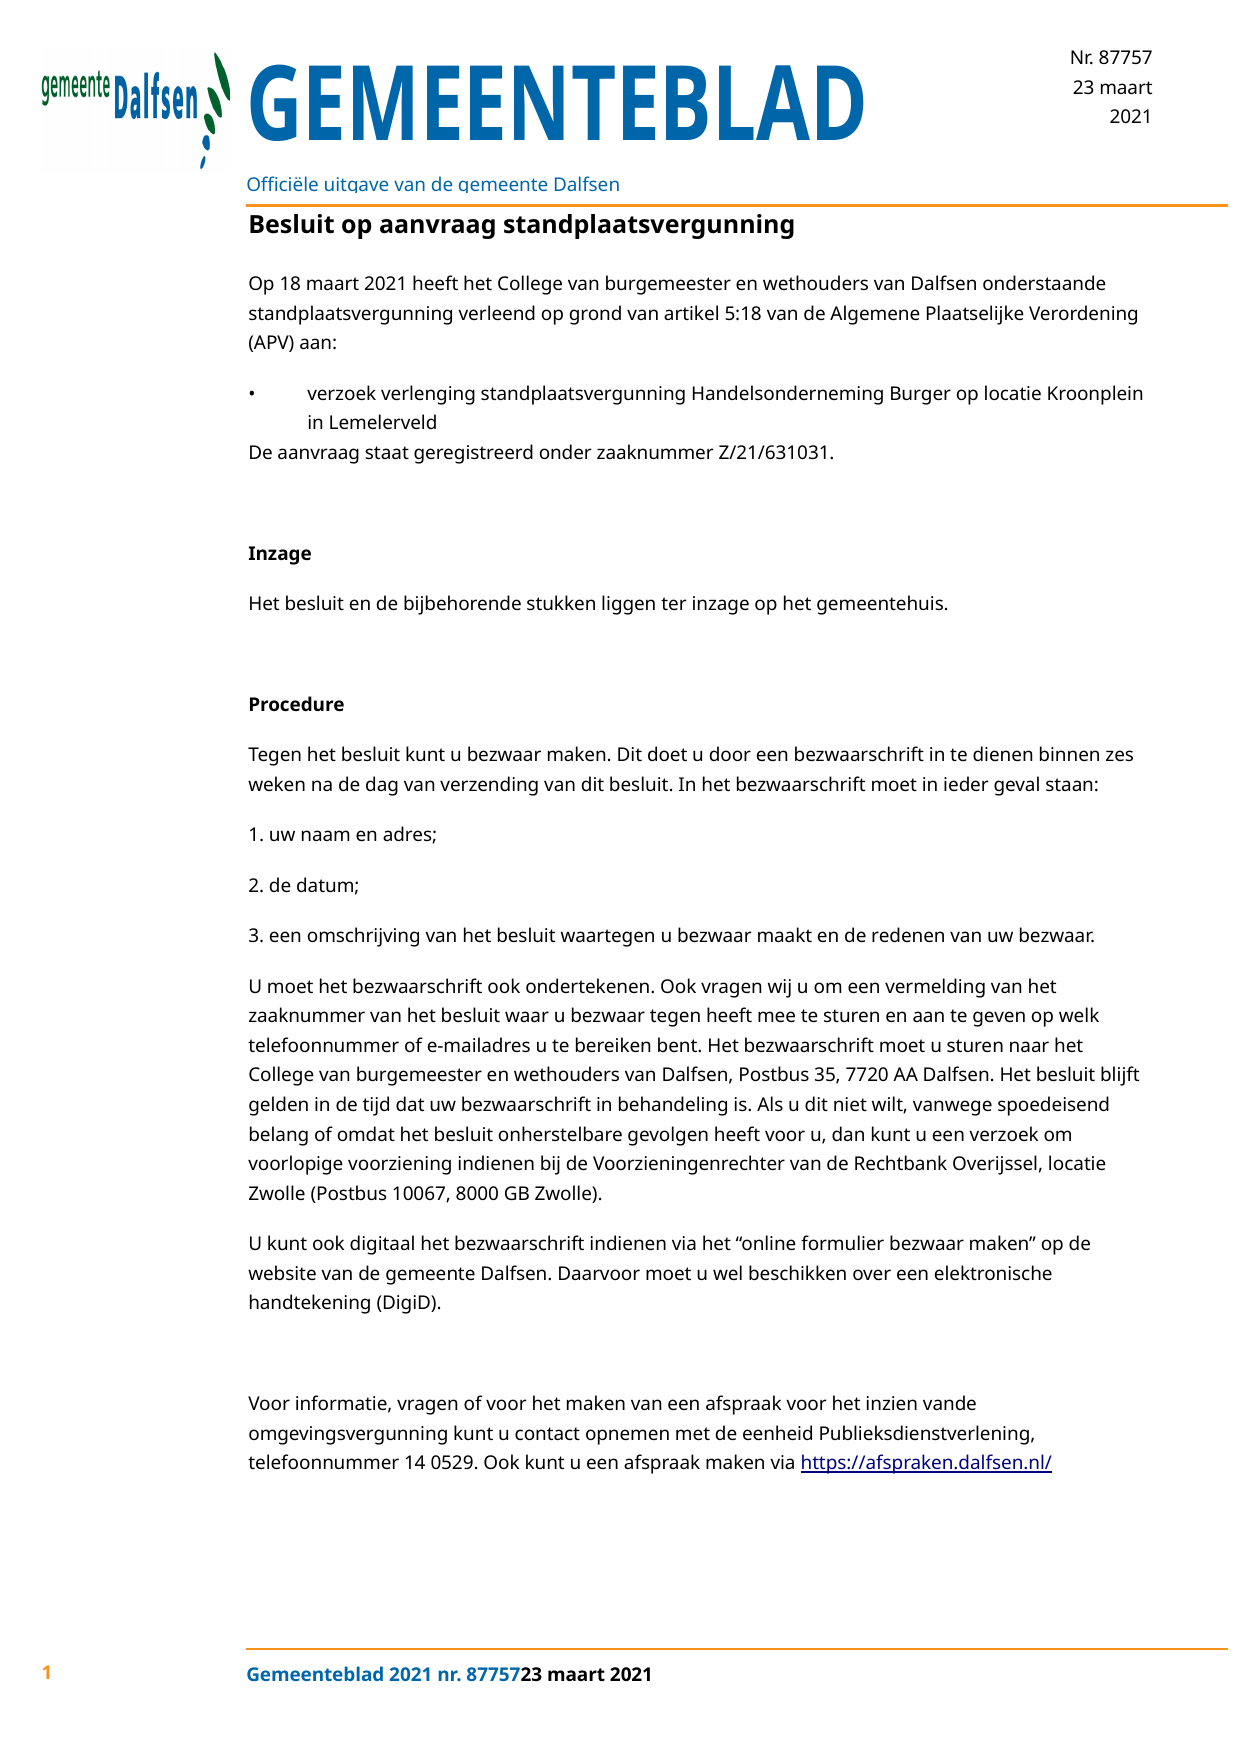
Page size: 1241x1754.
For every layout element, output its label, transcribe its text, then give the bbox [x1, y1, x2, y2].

text 1. uw naam en adres; [248, 822, 1152, 847]
text Op 18 maart 2021 heeft het College van burgemeester en wethouders van Dalfsen onderstaande standplaatsvergunning verleend op grond van artikel 5:18 van de Algemene Plaatselijke Verordening (APV) aan: [248, 270, 1152, 355]
text U moet het bezwaarschrift ook ondertekenen. Ook vragen wij u om een vermelding van het zaaknummer van het besluit waar u bezwaar tegen heeft mee te sturen en aan te geven op welk telefoonnummer of e-mailadres u te bereiken bent. Het bezwaarschrift moet u sturen naar het College van burgemeester en wethouders van Dalfsen, Postbus 35, 7720 AA Dalfsen. Het besluit blijft gelden in de tijd dat uw bezwaarschrift in behandeling is. Als u dit niet wilt, vanwege spoedeisend belang of omdat het besluit onherstelbare gevolgen heeft voor u, dan kunt u een verzoek om voorlopige voorziening indienen bij de Voorzieningenrechter van de Rechtbank Overijssel, locatie Zwolle (Postbus 10067, 8000 GB Zwolle). [248, 973, 1152, 1206]
text Tegen het besluit kunt u bezwaar maken. Dit doet u door een bezwaarschrift in te dienen binnen zes weken na de dag van verzending van dit besluit. In het bezwaarschrift moet in ieder geval staan: [248, 742, 1152, 797]
list verzoek verlenging standplaatsvergunning Handelsonderneming Burger op locatie Kroonplein in Lemelerveld [248, 380, 1152, 435]
picture [41, 47, 231, 172]
text Het besluit en de bijbehorende stukken liggen ter inzage op het gemeentehuis. [248, 590, 1152, 616]
text Procedure [248, 691, 1152, 717]
text U kunt ook digitaal het bezwaarschrift indienen via het “online formulier bezwaar maken” op de website van de gemeente Dalfsen. Daarvoor moet u wel beschikken over een elektronische handtekening (DigiD). [248, 1230, 1152, 1315]
text Inzage [248, 540, 1152, 566]
text De aanvraag staat geregistreerd onder zaaknummer Z/21/631031. [248, 439, 1152, 465]
text 3. een omschrijving van het besluit waartegen u bezwaar maakt en de redenen van uw bezwaar. [248, 922, 1152, 948]
text Voor informatie, vragen of voor het maken van een afspraak voor het inzien vande omgevingsvergunning kunt u contact opnemen met de eenheid Publieksdienstverlening, telefoonnummer 14 0529. Ook kunt u een afspraak maken via https://afspraken.dalfsen.nl/ [248, 1390, 1152, 1475]
text 2. de datum; [248, 872, 1152, 898]
text Besluit op aanvraag standplaatsvergunning [248, 207, 1152, 241]
